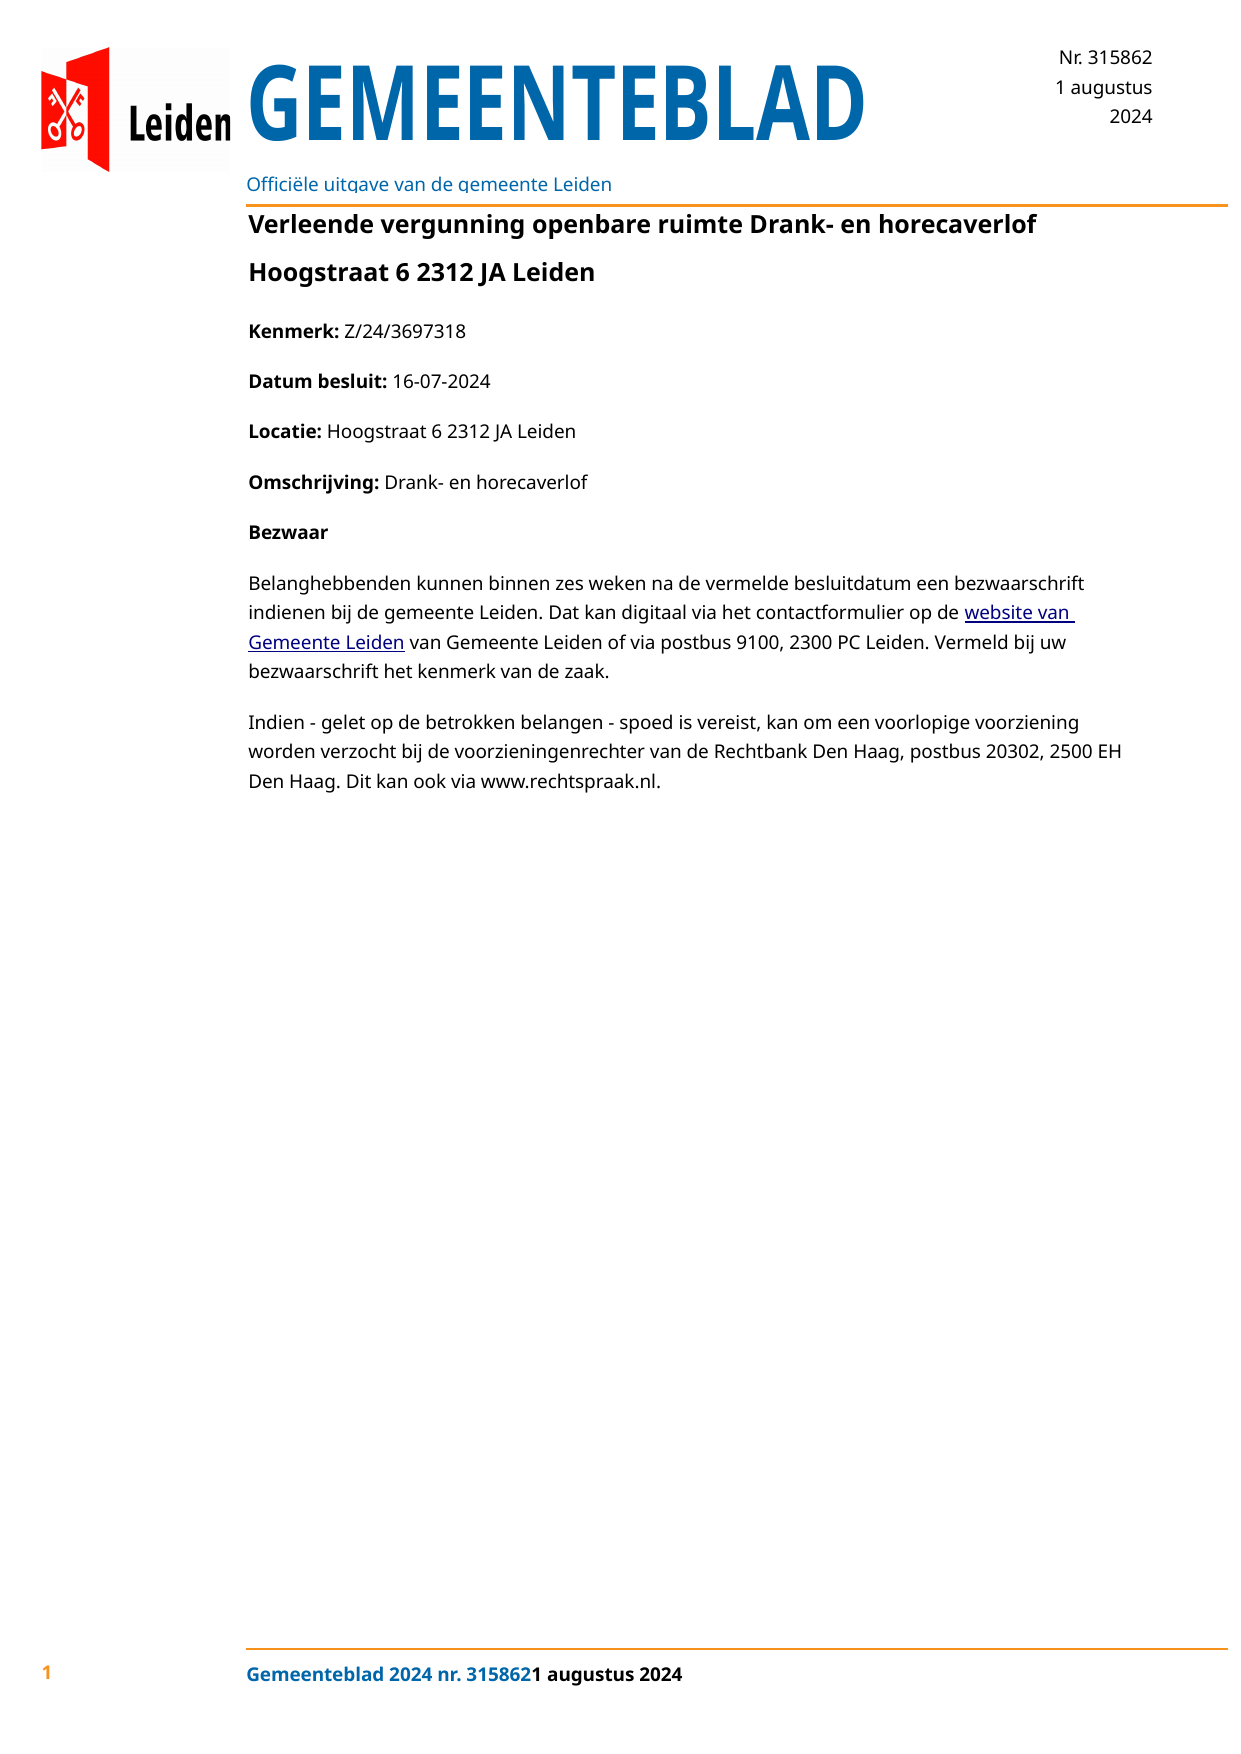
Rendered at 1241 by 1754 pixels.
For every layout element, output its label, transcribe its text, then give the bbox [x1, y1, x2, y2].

text Bezwaar [248, 519, 1152, 545]
text Indien - gelet op de betrokken belangen - spoed is vereist, kan om een voorlopige voorziening worden verzocht bij de voorzieningenrechter van de Rechtbank Den Haag, postbus 20302, 2500 EH Den Haag. Dit kan ook via www.rechtspraak.nl. [248, 709, 1152, 794]
text Verleende vergunning openbare ruimte Drank- en horecaverlof Hoogstraat 6 2312 JA Leiden [248, 207, 1152, 288]
text Datum besluit: 16-07-2024 [248, 368, 1152, 394]
text Belanghebbenden kunnen binnen zes weken na de vermelde besluitdatum een bezwaarschrift indienen bij de gemeente Leiden. Dat kan digitaal via het contactformulier op de website van Gemeente Leiden van Gemeente Leiden of via postbus 9100, 2300 PC Leiden. Vermeld bij uw bezwaarschrift het kenmerk van de zaak. [248, 570, 1152, 684]
text Locatie: Hoogstraat 6 2312 JA Leiden [248, 419, 1152, 444]
picture [41, 47, 231, 172]
text Kenmerk: Z/24/3697318 [248, 318, 1152, 344]
text Omschrijving: Drank- en horecaverlof [248, 469, 1152, 495]
